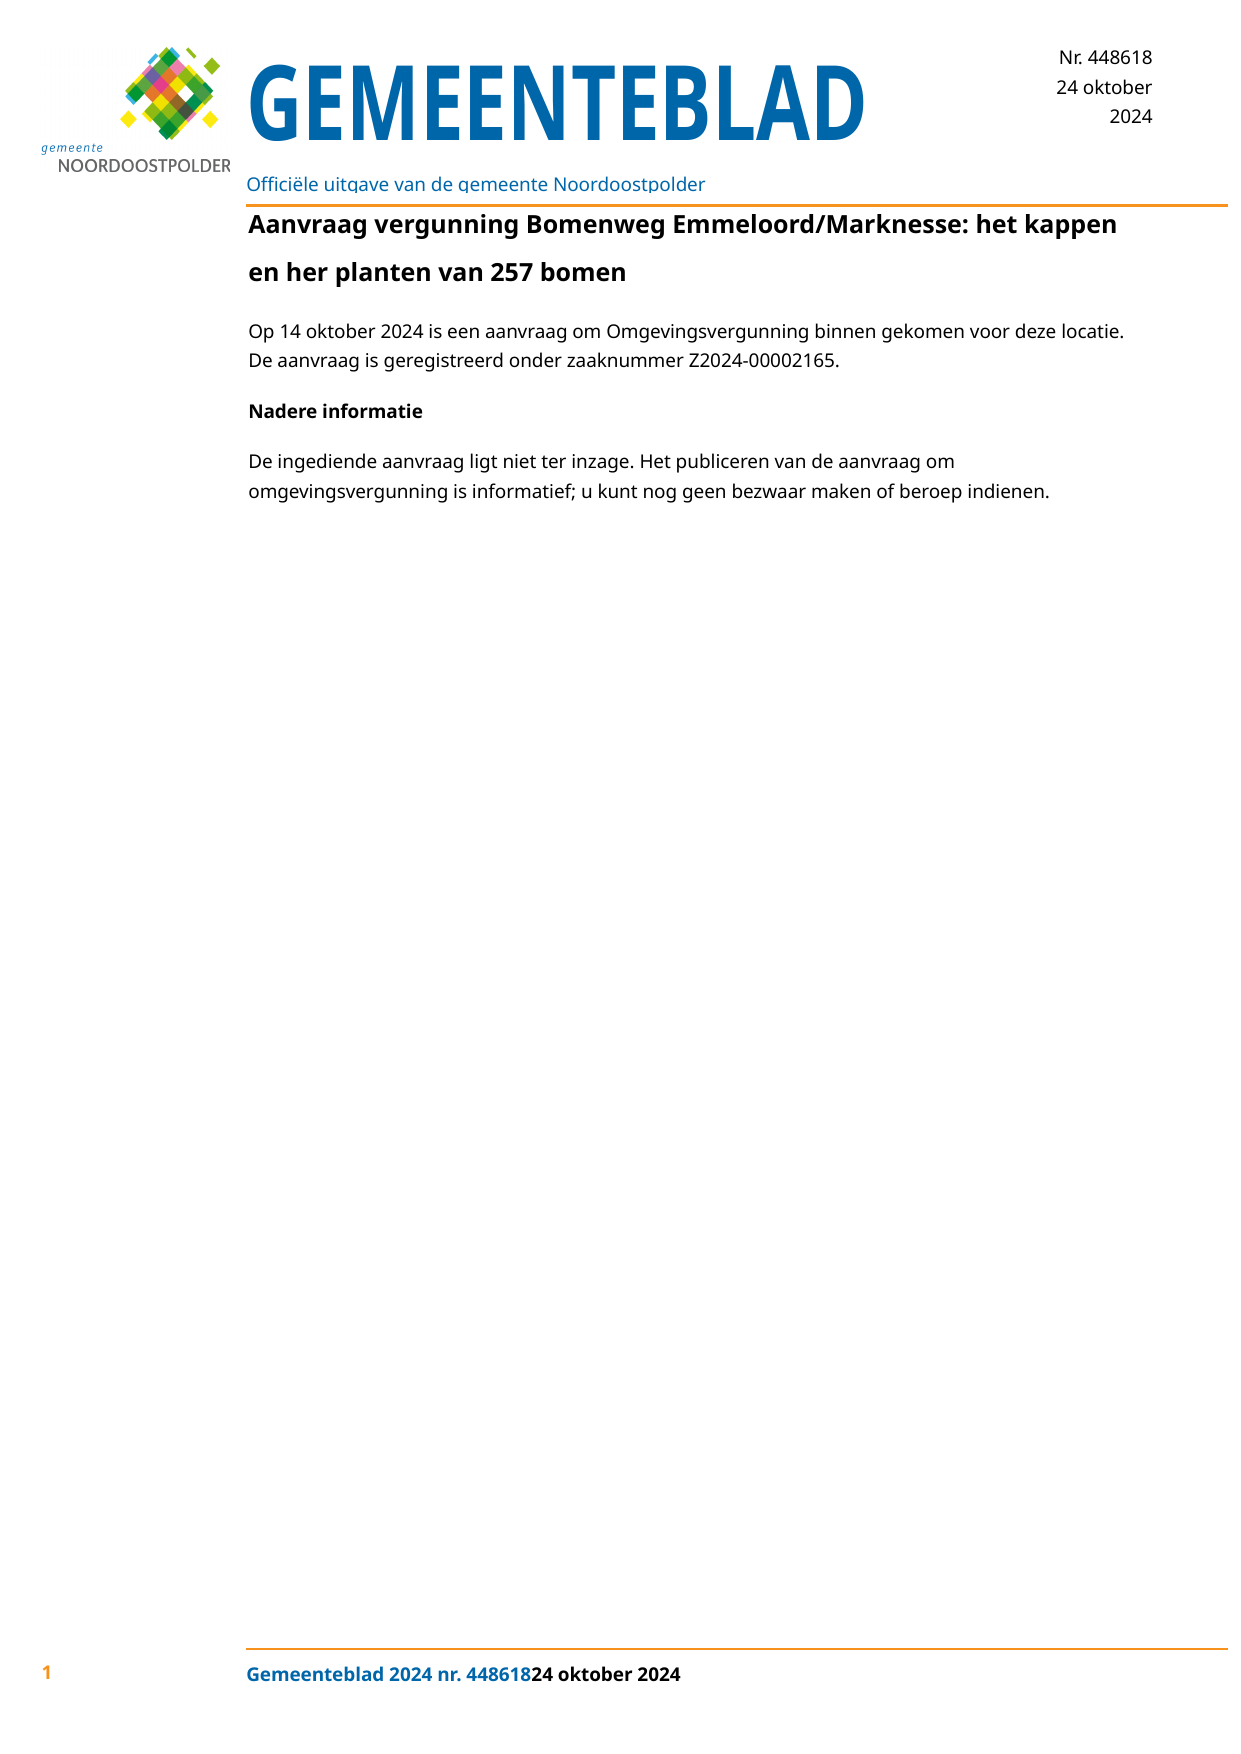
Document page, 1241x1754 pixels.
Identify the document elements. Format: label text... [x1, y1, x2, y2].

picture [41, 47, 231, 172]
text De ingediende aanvraag ligt niet ter inzage. Het publiceren van de aanvraag om omgevingsvergunning is informatief; u kunt nog geen bezwaar maken of beroep indienen. [248, 448, 1152, 504]
text Aanvraag vergunning Bomenweg Emmeloord/Marknesse: het kappen en her planten van 257 bomen [248, 207, 1152, 288]
text Nadere informatie [248, 398, 1152, 424]
text Op 14 oktober 2024 is een aanvraag om Omgevingsvergunning binnen gekomen voor deze locatie. De aanvraag is geregistreerd onder zaaknummer Z2024-00002165. [248, 318, 1152, 373]
